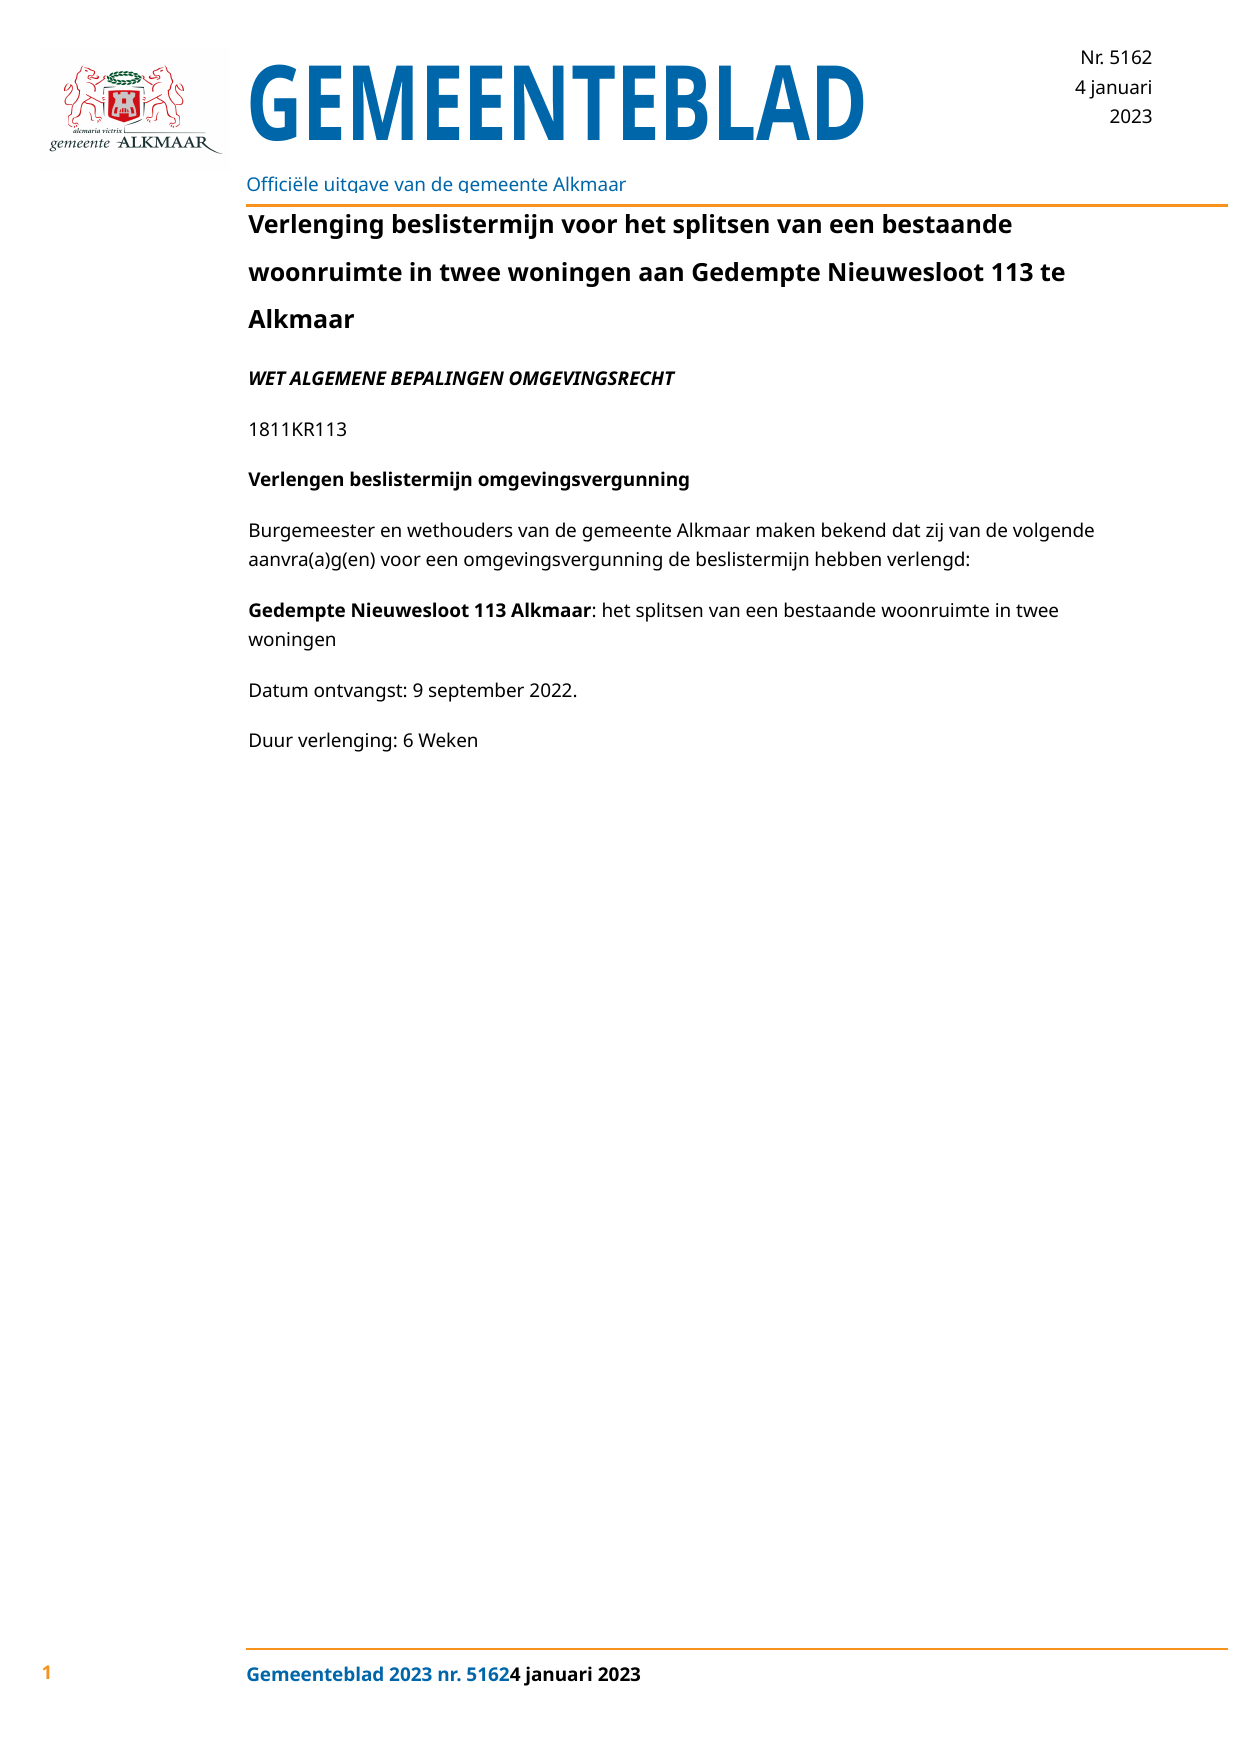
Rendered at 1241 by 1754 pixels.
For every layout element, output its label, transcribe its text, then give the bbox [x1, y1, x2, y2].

text Verlenging beslistermijn voor het splitsen van een bestaande woonruimte in twee woningen aan Gedempte Nieuwesloot 113 te Alkmaar [248, 207, 1152, 336]
text Burgemeester en wethouders van de gemeente Alkmaar maken bekend dat zij van de volgende aanvra(a)g(en) voor een omgevingsvergunning de beslistermijn hebben verlengd: [248, 517, 1152, 572]
text WET ALGEMENE BEPALINGEN OMGEVINGSRECHT [248, 366, 1152, 391]
text Verlengen beslistermijn omgevingsvergunning [248, 466, 1152, 492]
text 1811KR113 [248, 416, 1152, 442]
text Gedempte Nieuwesloot 113 Alkmaar: het splitsen van een bestaande woonruimte in twee woningen [248, 597, 1152, 652]
text Datum ontvangst: 9 september 2022. [248, 677, 1152, 702]
text Duur verlenging: 6 Weken [248, 727, 1152, 753]
picture [41, 47, 231, 172]
